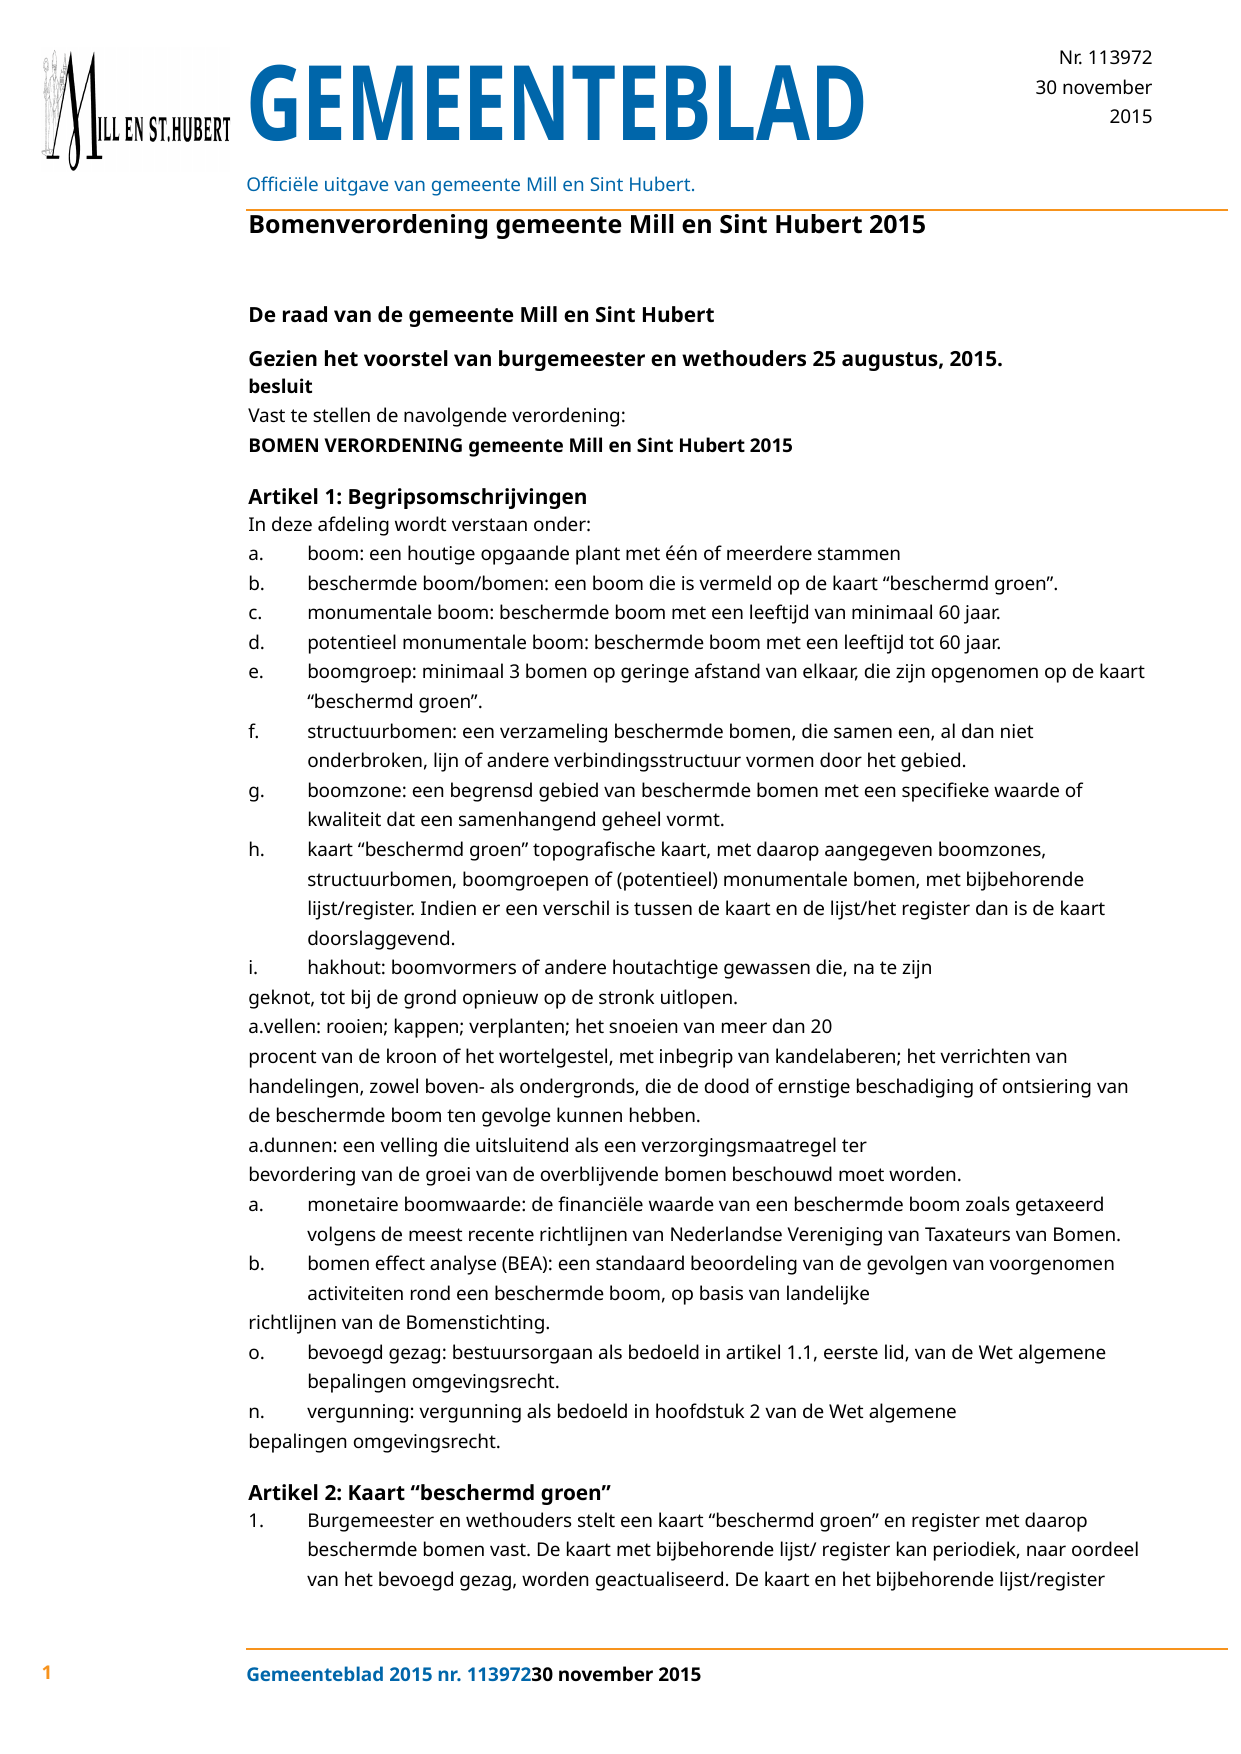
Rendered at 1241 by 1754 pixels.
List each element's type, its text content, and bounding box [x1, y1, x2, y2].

list beschermde boom/bomen: een boom die is vermeld op de kaart “beschermd groen”. [248, 570, 1152, 596]
text a.dunnen: een velling die uitsluitend als een verzorgingsmaatregel ter [248, 1132, 1152, 1158]
text Artikel 1: Begripsomschrijvingen [248, 482, 1152, 511]
list monetaire boomwaarde: de financiële waarde van een beschermde boom zoals getaxeerd volgens de meest recente richtlijnen van Nederlandse Vereniging van Taxateurs van Bomen. [248, 1191, 1152, 1247]
list potentieel monumentale boom: beschermde boom met een leeftijd tot 60 jaar. [248, 629, 1152, 655]
list structuurbomen: een verzameling beschermde bomen, die samen een, al dan niet onderbroken, lijn of andere verbindingsstructuur vormen door het gebied. [248, 718, 1152, 773]
list boomgroep: minimaal 3 bomen op geringe afstand van elkaar, die zijn opgenomen op de kaart “beschermd groen”. [248, 659, 1152, 714]
text BOMEN VERORDENING gemeente Mill en Sint Hubert 2015 [248, 432, 1152, 458]
text Vast te stellen de navolgende verordening: [248, 402, 1152, 428]
text Bomenverordening gemeente Mill en Sint Hubert 2015 [248, 211, 1152, 241]
list monumentale boom: beschermde boom met een leeftijd van minimaal 60 jaar. [248, 599, 1152, 625]
list bomen effect analyse (BEA): een standaard beoordeling van de gevolgen van voorgenomen [248, 1250, 1152, 1276]
picture [41, 47, 231, 172]
text Gezien het voorstel van burgemeester en wethouders 25 augustus, 2015. [248, 344, 1152, 373]
list boomzone: een begrensd gebied van beschermde bomen met een specifieke waarde of kwaliteit dat een samenhangend geheel vormt. [248, 777, 1152, 832]
text bepalingen omgevingsrecht. [248, 1428, 1152, 1454]
text Artikel 2: Kaart “beschermd groen” [248, 1478, 1152, 1507]
list vergunning: vergunning als bedoeld in hoofdstuk 2 van de Wet algemene [248, 1398, 1152, 1424]
text De raad van de gemeente Mill en Sint Hubert [248, 300, 1152, 328]
text besluit [248, 373, 1152, 398]
text bevordering van de groei van de overblijvende bomen beschouwd moet worden. [248, 1162, 1152, 1187]
list boom: een houtige opgaande plant met één of meerdere stammen [248, 540, 1152, 566]
list Burgemeester en wethouders stelt een kaart “beschermd groen” en register met daarop beschermde bomen vast. De kaart met bijbehorende lijst/ register kan periodiek, naar oordeel van het bevoegd gezag, worden geactualiseerd. De kaart en het bijbehorende lijst/register [248, 1507, 1152, 1592]
list hakhout: boomvormers of andere houtachtige gewassen die, na te zijn [248, 954, 1152, 980]
list activiteiten rond een beschermde boom, op basis van landelijke [248, 1280, 1152, 1306]
text geknot, tot bij de grond opnieuw op de stronk uitlopen. [248, 984, 1152, 1010]
text richtlijnen van de Bomenstichting. [248, 1309, 1152, 1335]
list bevoegd gezag: bestuursorgaan als bedoeld in artikel 1.1, eerste lid, van de Wet algemene bepalingen omgevingsrecht. [248, 1339, 1152, 1394]
text procent van de kroon of het wortelgestel, met inbegrip van kandelaberen; het verrichten van handelingen, zowel boven- als ondergronds, die de dood of ernstige beschadiging of ontsiering van de beschermde boom ten gevolge kunnen hebben. [248, 1043, 1152, 1128]
text a.vellen: rooien; kappen; verplanten; het snoeien van meer dan 20 [248, 1014, 1152, 1039]
text In deze afdeling wordt verstaan onder: [248, 511, 1152, 537]
list kaart “beschermd groen” topografische kaart, met daarop aangegeven boomzones, structuurbomen, boomgroepen of (potentieel) monumentale bomen, met bijbehorende lijst/register. Indien er een verschil is tussen de kaart en de lijst/het register dan is de kaart doorslaggevend. [248, 836, 1152, 951]
